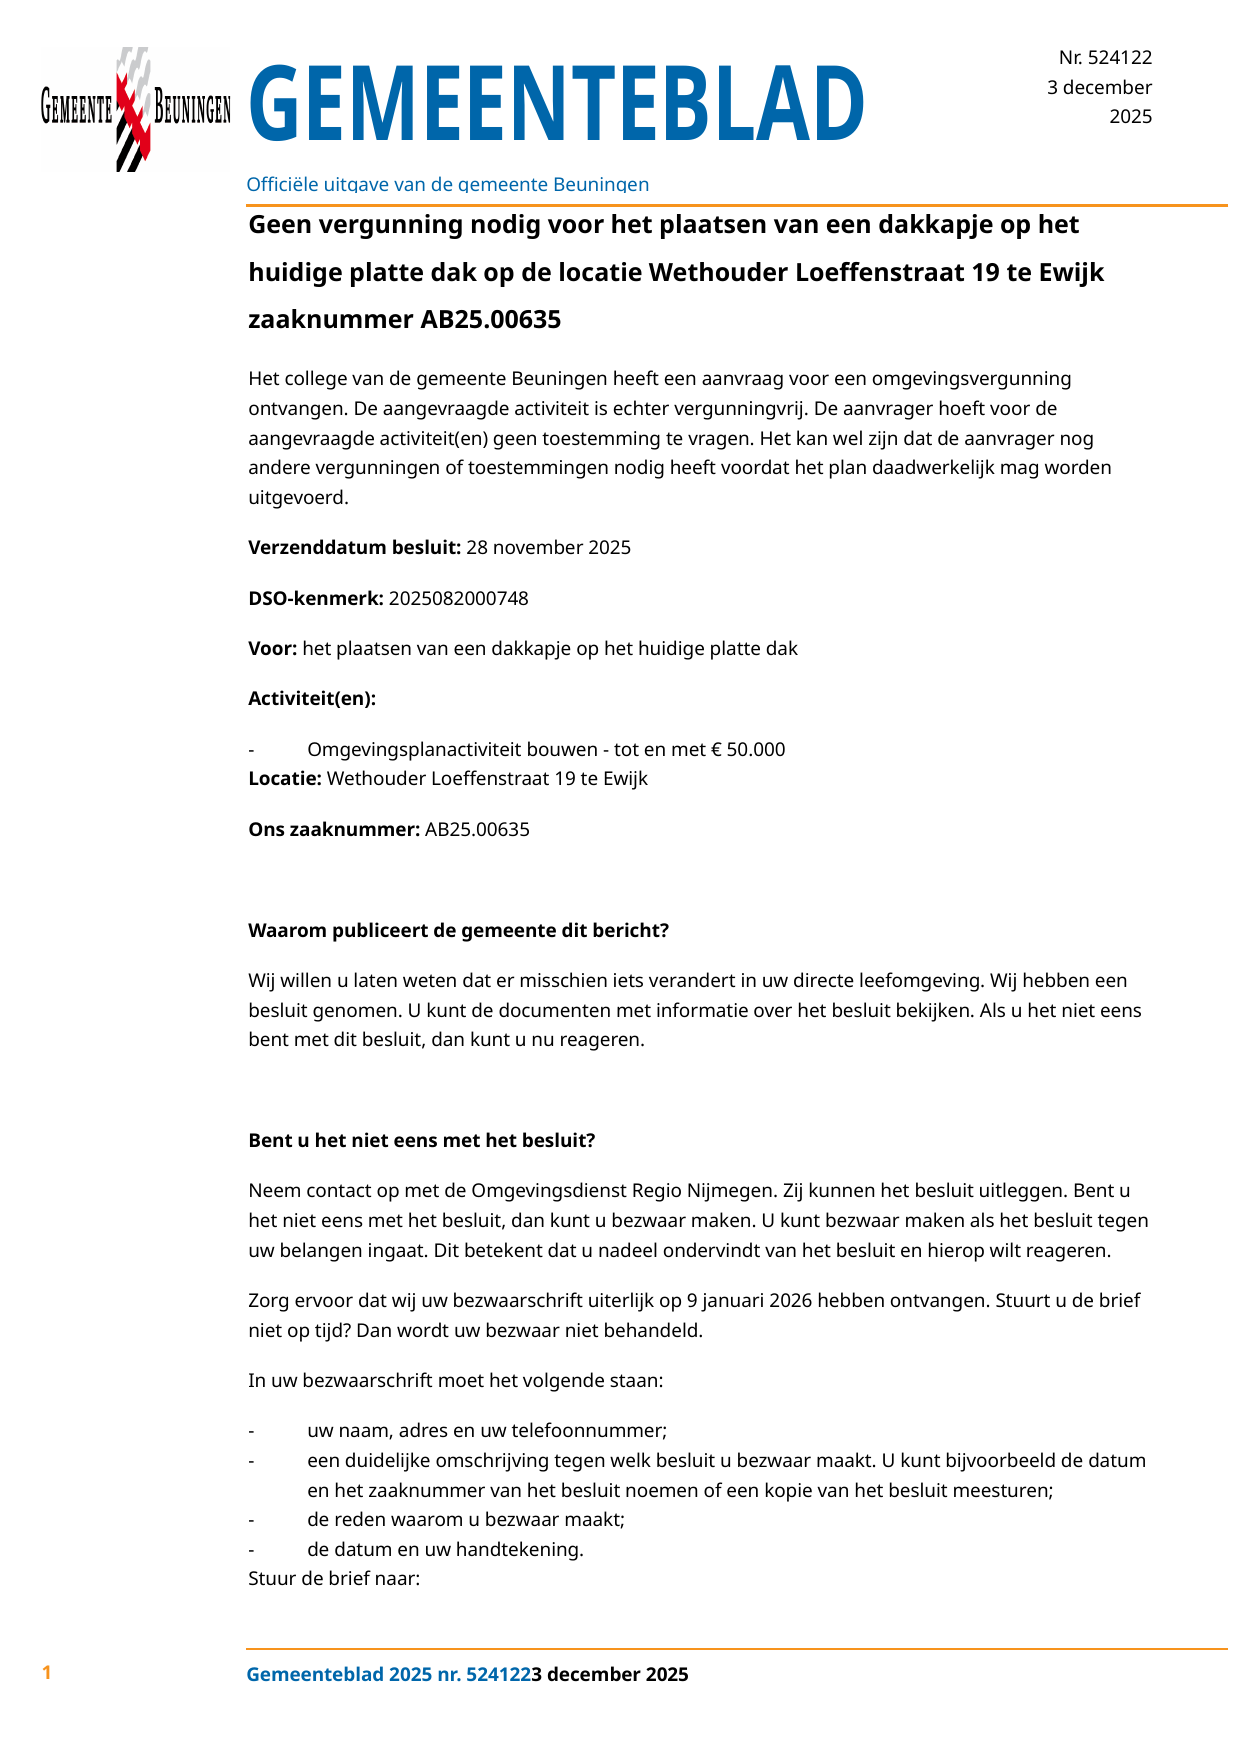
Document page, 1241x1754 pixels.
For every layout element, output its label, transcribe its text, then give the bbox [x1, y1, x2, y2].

text Zorg ervoor dat wij uw bezwaarschrift uiterlijk op 9 januari 2026 hebben ontvangen. Stuurt u de brief niet op tijd? Dan wordt uw bezwaar niet behandeld. [248, 1287, 1152, 1342]
list Omgevingsplanactiviteit bouwen - tot en met € 50.000 [248, 736, 1152, 762]
text Voor: het plaatsen van een dakkapje op het huidige platte dak [248, 635, 1152, 661]
text Het college van de gemeente Beuningen heeft een aanvraag voor een omgevingsvergunning ontvangen. De aangevraagde activiteit is echter vergunningvrij. De aanvrager hoeft voor de aangevraagde activiteit(en) geen toestemming te vragen. Het kan wel zijn dat de aanvrager nog andere vergunningen of toestemmingen nodig heeft voordat het plan daadwerkelijk mag worden uitgevoerd. [248, 366, 1152, 509]
list uw naam, adres en uw telefoonnummer; [248, 1418, 1152, 1443]
text In uw bezwaarschrift moet het volgende staan: [248, 1367, 1152, 1393]
text Locatie: Wethouder Loeffenstraat 19 te Ewijk [248, 766, 1152, 791]
text Activiteit(en): [248, 686, 1152, 711]
list de datum en uw handtekening. [248, 1536, 1152, 1562]
list de reden waarom u bezwaar maakt; [248, 1506, 1152, 1532]
text Stuur de brief naar: [248, 1566, 1152, 1591]
text Wij willen u laten weten dat er misschien iets verandert in uw directe leefomgeving. Wij hebben een besluit genomen. U kunt de documenten met informatie over het besluit bekijken. Als u het niet eens bent met dit besluit, dan kunt u nu reageren. [248, 967, 1152, 1052]
text Neem contact op met de Omgevingsdienst Regio Nijmegen. Zij kunnen het besluit uitleggen. Bent u het niet eens met het besluit, dan kunt u bezwaar maken. U kunt bezwaar maken als het besluit tegen uw belangen ingaat. Dit betekent dat u nadeel ondervindt van het besluit en hierop wilt reageren. [248, 1178, 1152, 1262]
text Geen vergunning nodig voor het plaatsen van een dakkapje op het huidige platte dak op de locatie Wethouder Loeffenstraat 19 te Ewijk zaaknummer AB25.00635 [248, 207, 1152, 336]
text Ons zaaknummer: AB25.00635 [248, 816, 1152, 842]
list een duidelijke omschrijving tegen welk besluit u bezwaar maakt. U kunt bijvoorbeeld de datum en het zaaknummer van het besluit noemen of een kopie van het besluit meesturen; [248, 1447, 1152, 1502]
text Bent u het niet eens met het besluit? [248, 1127, 1152, 1153]
text Verzenddatum besluit: 28 november 2025 [248, 534, 1152, 560]
text Waarom publiceert de gemeente dit bericht? [248, 917, 1152, 942]
picture [41, 47, 231, 172]
text DSO-kenmerk: 2025082000748 [248, 585, 1152, 610]
